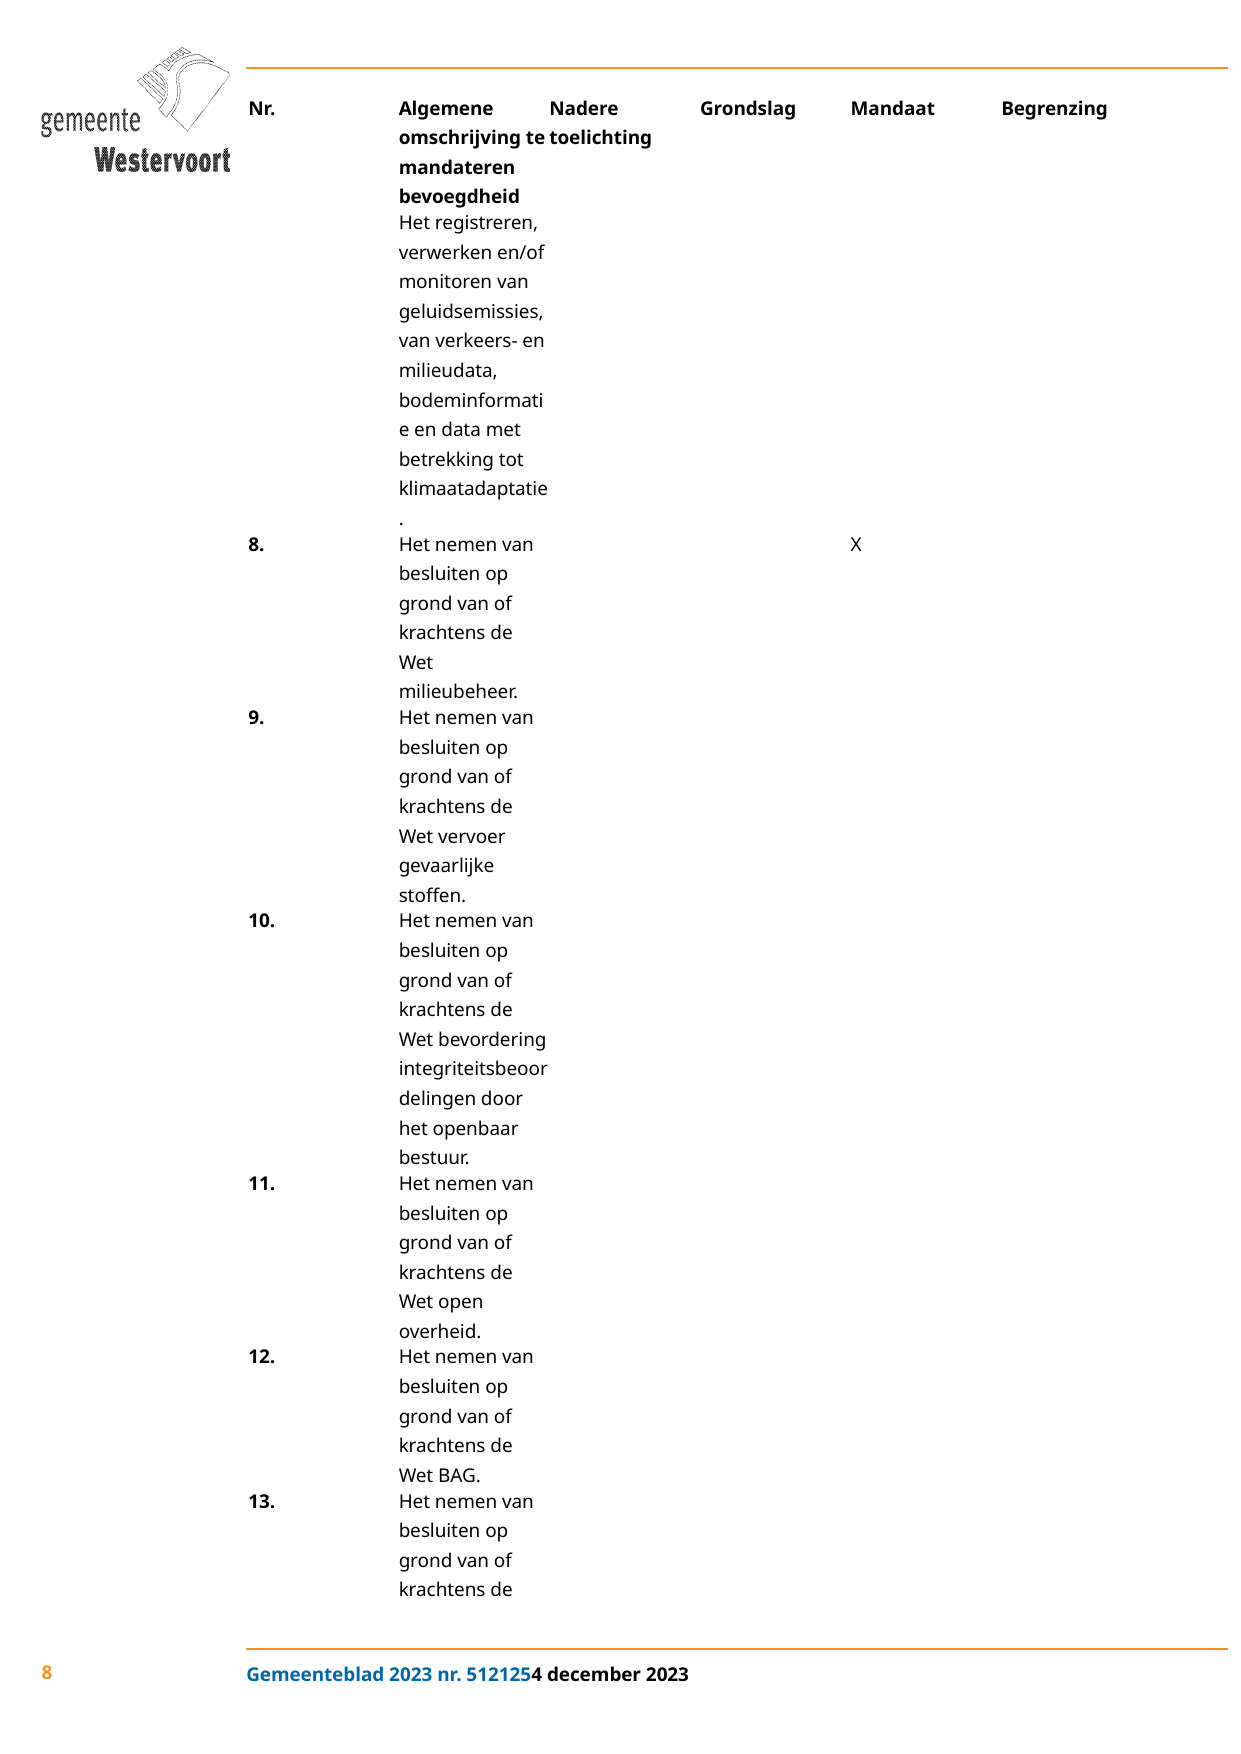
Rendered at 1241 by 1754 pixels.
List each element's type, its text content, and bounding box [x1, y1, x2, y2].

table_cell Het registreren, verwerken en/of monitoren van geluidsemissies, van verkeers- en milieudata, bodeminformatie en data met betrekking tot klimaatadaptatie. [399, 209, 549, 531]
table_cell [850, 1344, 1001, 1488]
table_cell [549, 705, 700, 908]
table_cell [1001, 705, 1152, 908]
table_cell Het nemen van besluiten op grond van of krachtens de Wet BAG. [399, 1344, 549, 1488]
table_header Algemene omschrijving te mandateren bevoegdheid [399, 95, 549, 209]
table_cell [1001, 1488, 1152, 1602]
table_cell [700, 705, 850, 908]
table_cell [850, 1170, 1001, 1344]
table_header Begrenzing [1001, 95, 1152, 209]
table_cell [1001, 209, 1152, 531]
table_cell [1001, 1170, 1152, 1344]
table_cell [850, 705, 1001, 908]
table_cell [549, 908, 700, 1170]
table_cell 11. [248, 1170, 398, 1344]
table_cell 13. [248, 1488, 398, 1602]
table_cell Het nemen van besluiten op grond van of krachtens de Wet vervoer gevaarlijke stoffen. [399, 705, 549, 908]
table_cell Het nemen van besluiten op grond van of krachtens de Wet bevordering integriteitsbeoordelingen door het openbaar bestuur. [399, 908, 549, 1170]
table_cell [850, 209, 1001, 531]
table_cell Het nemen van besluiten op grond van of krachtens de [399, 1488, 549, 1602]
table_cell [700, 209, 850, 531]
table_cell [700, 1488, 850, 1602]
table_cell Het nemen van besluiten op grond van of krachtens de Wet milieubeheer. [399, 531, 549, 704]
table_cell 8. [248, 531, 398, 704]
table_cell [1001, 908, 1152, 1170]
table_cell [700, 1170, 850, 1344]
table_cell [850, 908, 1001, 1170]
table_cell [1001, 1344, 1152, 1488]
table_cell [1001, 531, 1152, 704]
table_cell [700, 908, 850, 1170]
picture [41, 47, 231, 172]
table_cell [248, 209, 398, 531]
table_cell [549, 531, 700, 704]
table_cell 9. [248, 705, 398, 908]
table_header Grondslag [700, 95, 850, 209]
table_cell Het nemen van besluiten op grond van of krachtens de Wet open overheid. [399, 1170, 549, 1344]
table_header Mandaat [850, 95, 1001, 209]
table_cell [700, 1344, 850, 1488]
table_cell [850, 1488, 1001, 1602]
table_cell [549, 1170, 700, 1344]
table_cell 12. [248, 1344, 398, 1488]
table_cell X [850, 531, 1001, 704]
table_cell 10. [248, 908, 398, 1170]
table_header Nr. [248, 95, 398, 209]
table_cell [549, 1488, 700, 1602]
table_header Nadere toelichting [549, 95, 700, 209]
table_cell [700, 531, 850, 704]
table_cell [549, 209, 700, 531]
table_cell [549, 1344, 700, 1488]
